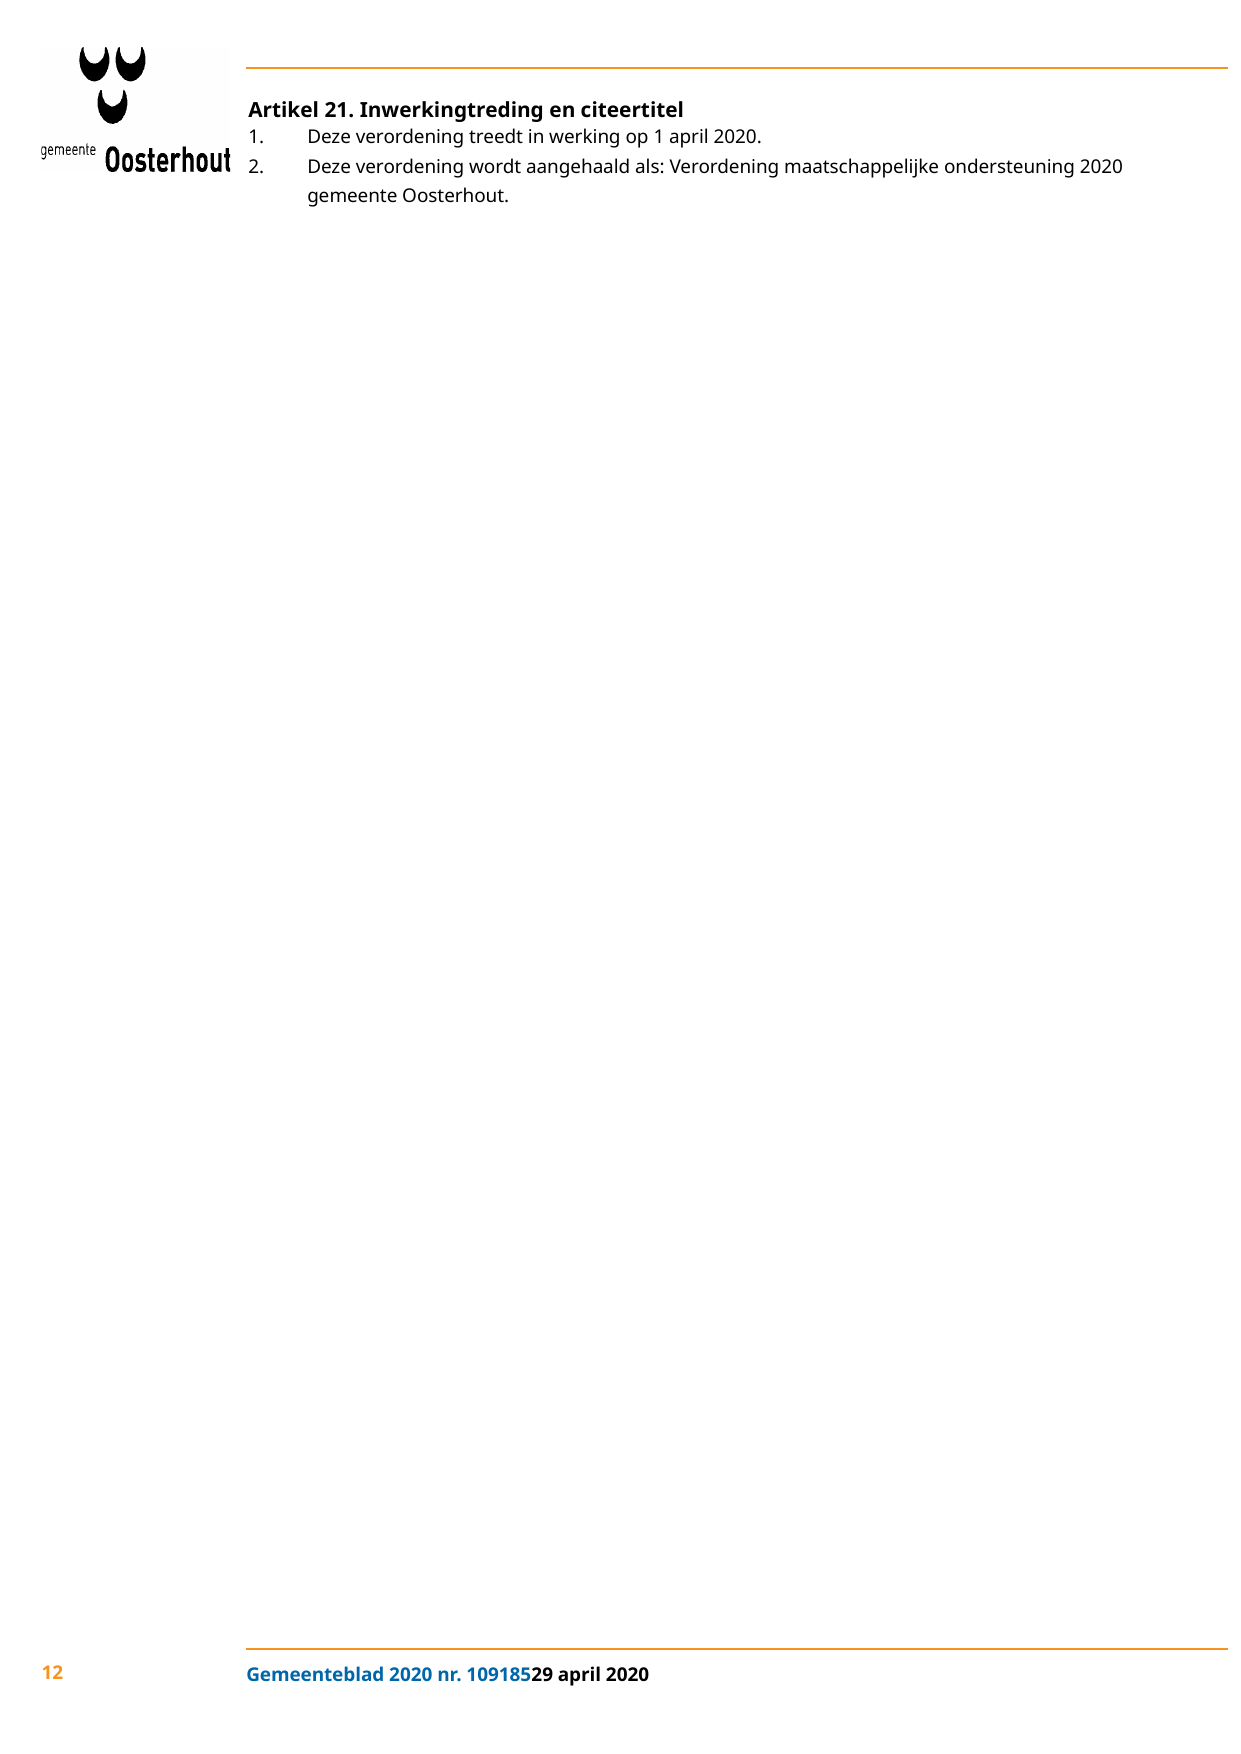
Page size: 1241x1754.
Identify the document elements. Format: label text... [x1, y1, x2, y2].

list Deze verordening treedt in werking op 1 april 2020. [248, 123, 1152, 149]
list Deze verordening wordt aangehaald als: Verordening maatschappelijke ondersteuning 2020 gemeente Oosterhout. [248, 153, 1152, 208]
text Artikel 21. Inwerkingtreding en citeertitel [248, 95, 1152, 123]
picture [41, 47, 231, 172]
